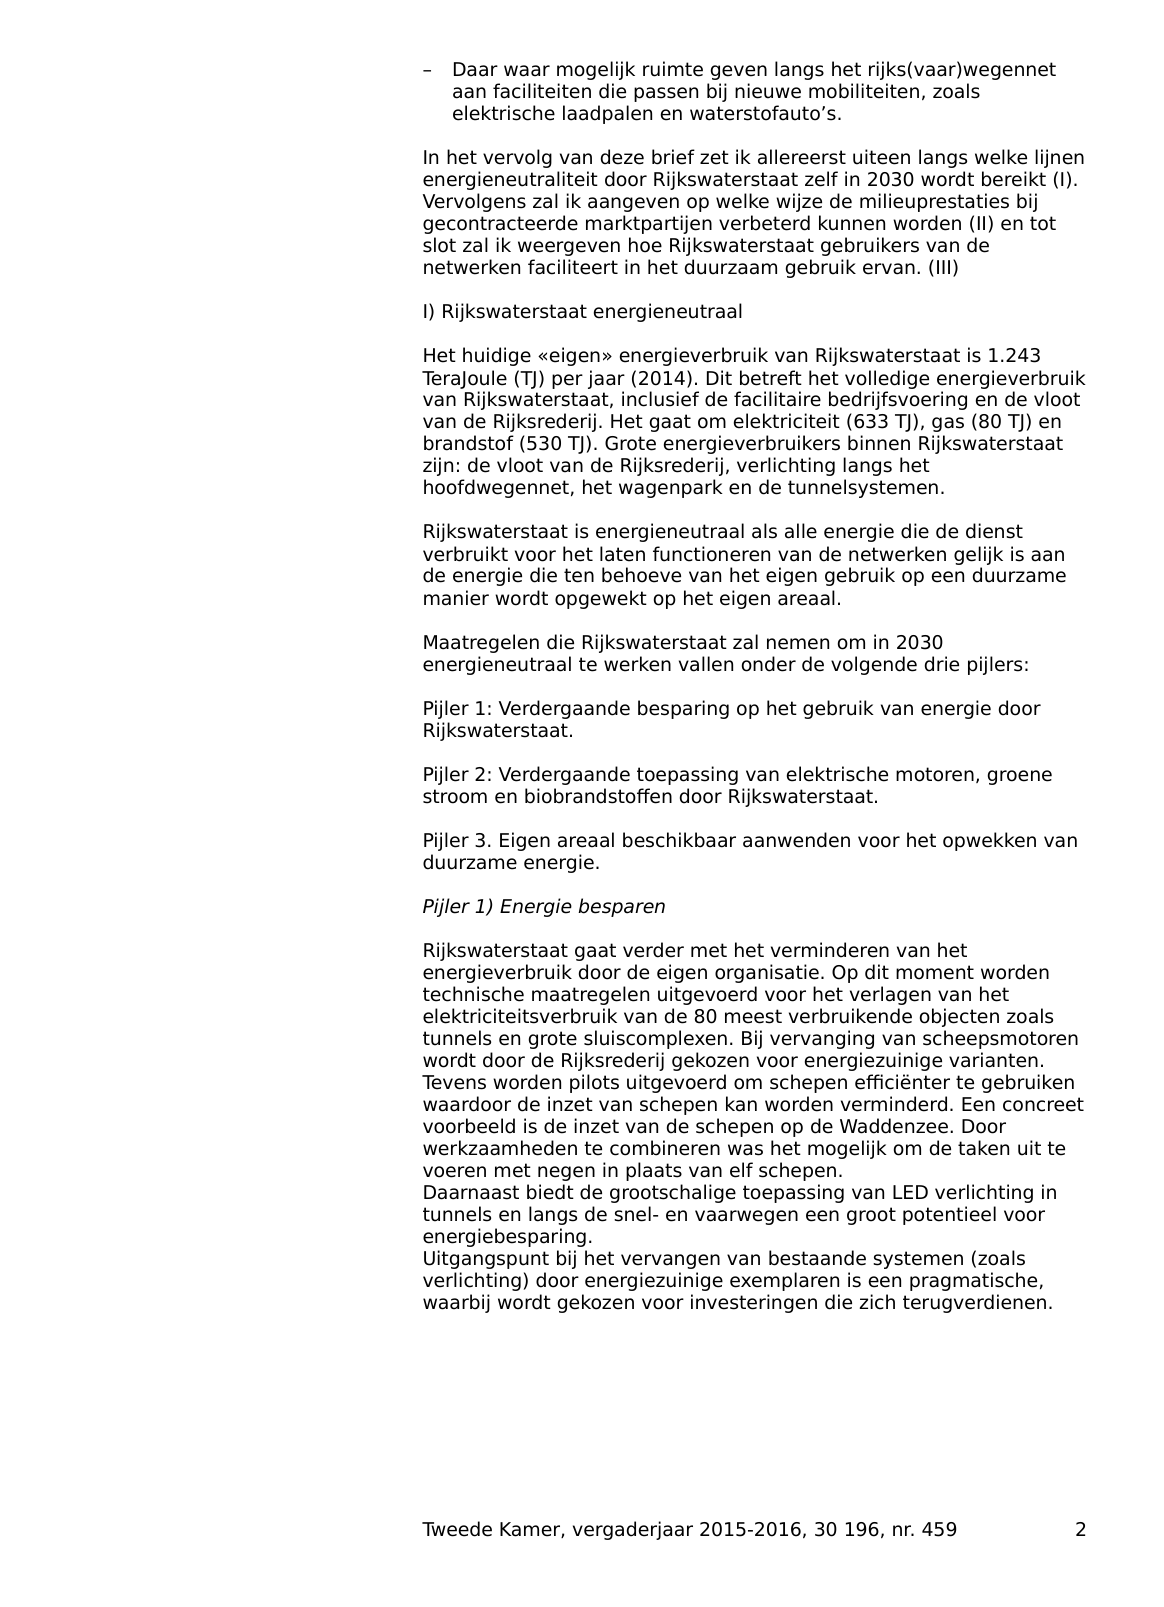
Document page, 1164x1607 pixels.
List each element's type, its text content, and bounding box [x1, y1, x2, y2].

text Het huidige «eigen» energieverbruik van Rijkswaterstaat is 1.243 TeraJoule (TJ) per jaar (2014). Dit betreft het volledige energieverbruik van Rijkswaterstaat, inclusief de facilitaire bedrijfsvoering en de vloot van de Rijksrederij. Het gaat om elektriciteit (633 TJ), gas (80 TJ) en brandstof (530 TJ). Grote energieverbruikers binnen Rijkswaterstaat zijn: de vloot van de Rijksrederij, verlichting langs het hoofdwegennet, het wagenpark en de tunnelsystemen. [422, 345, 1087, 499]
text Uitgangspunt bij het vervangen van bestaande systemen (zoals verlichting) door energiezuinige exemplaren is een pragmatische, waarbij wordt gekozen voor investeringen die zich terugverdienen. [422, 1248, 1087, 1314]
text Pijler 2: Verdergaande toepassing van elektrische motoren, groene stroom en biobrandstoffen door Rijkswaterstaat. [422, 764, 1087, 808]
text – Daar waar mogelijk ruimte geven langs het rijks(vaar)wegennet aan faciliteiten die passen bij nieuwe mobiliteiten, zoals elektrische laadpalen en waterstofauto’s. [422, 59, 1087, 125]
text Maatregelen die Rijkswaterstaat zal nemen om in 2030 energieneutraal te werken vallen onder de volgende drie pijlers: [422, 632, 1087, 676]
text Daarnaast biedt de grootschalige toepassing van LED verlichting in tunnels en langs de snel- en vaarwegen een groot potentieel voor energiebesparing. [422, 1182, 1087, 1248]
text Rijkswaterstaat gaat verder met het verminderen van het energieverbruik door de eigen organisatie. Op dit moment worden technische maatregelen uitgevoerd voor het verlagen van het elektriciteitsverbruik van de 80 meest verbruikende objecten zoals tunnels en grote sluiscomplexen. Bij vervanging van scheepsmotoren wordt door de Rijksrederij gekozen voor energiezuinige varianten. Tevens worden pilots uitgevoerd om schepen efficiënter te gebruiken waardoor de inzet van schepen kan worden verminderd. Een concreet voorbeeld is de inzet van de schepen op de Waddenzee. Door werkzaamheden te combineren was het mogelijk om de taken uit te voeren met negen in plaats van elf schepen. [422, 940, 1087, 1182]
subtitle I) Rijkswaterstaat energieneutraal [422, 301, 1087, 323]
text Pijler 1: Verdergaande besparing op het gebruik van energie door Rijkswaterstaat. [422, 698, 1087, 742]
subtitle Pijler 1) Energie besparen [422, 896, 1087, 918]
text Rijkswaterstaat is energieneutraal als alle energie die de dienst verbruikt voor het laten functioneren van de netwerken gelijk is aan de energie die ten behoeve van het eigen gebruik op een duurzame manier wordt opgewekt op het eigen areaal. [422, 521, 1087, 609]
text In het vervolg van deze brief zet ik allereerst uiteen langs welke lijnen energieneutraliteit door Rijkswaterstaat zelf in 2030 wordt bereikt (I). Vervolgens zal ik aangeven op welke wijze de milieuprestaties bij gecontracteerde marktpartijen verbeterd kunnen worden (II) en tot slot zal ik weergeven hoe Rijkswaterstaat gebruikers van de netwerken faciliteert in het duurzaam gebruik ervan. (III) [422, 147, 1087, 279]
text Pijler 3. Eigen areaal beschikbaar aanwenden voor het opwekken van duurzame energie. [422, 830, 1087, 874]
